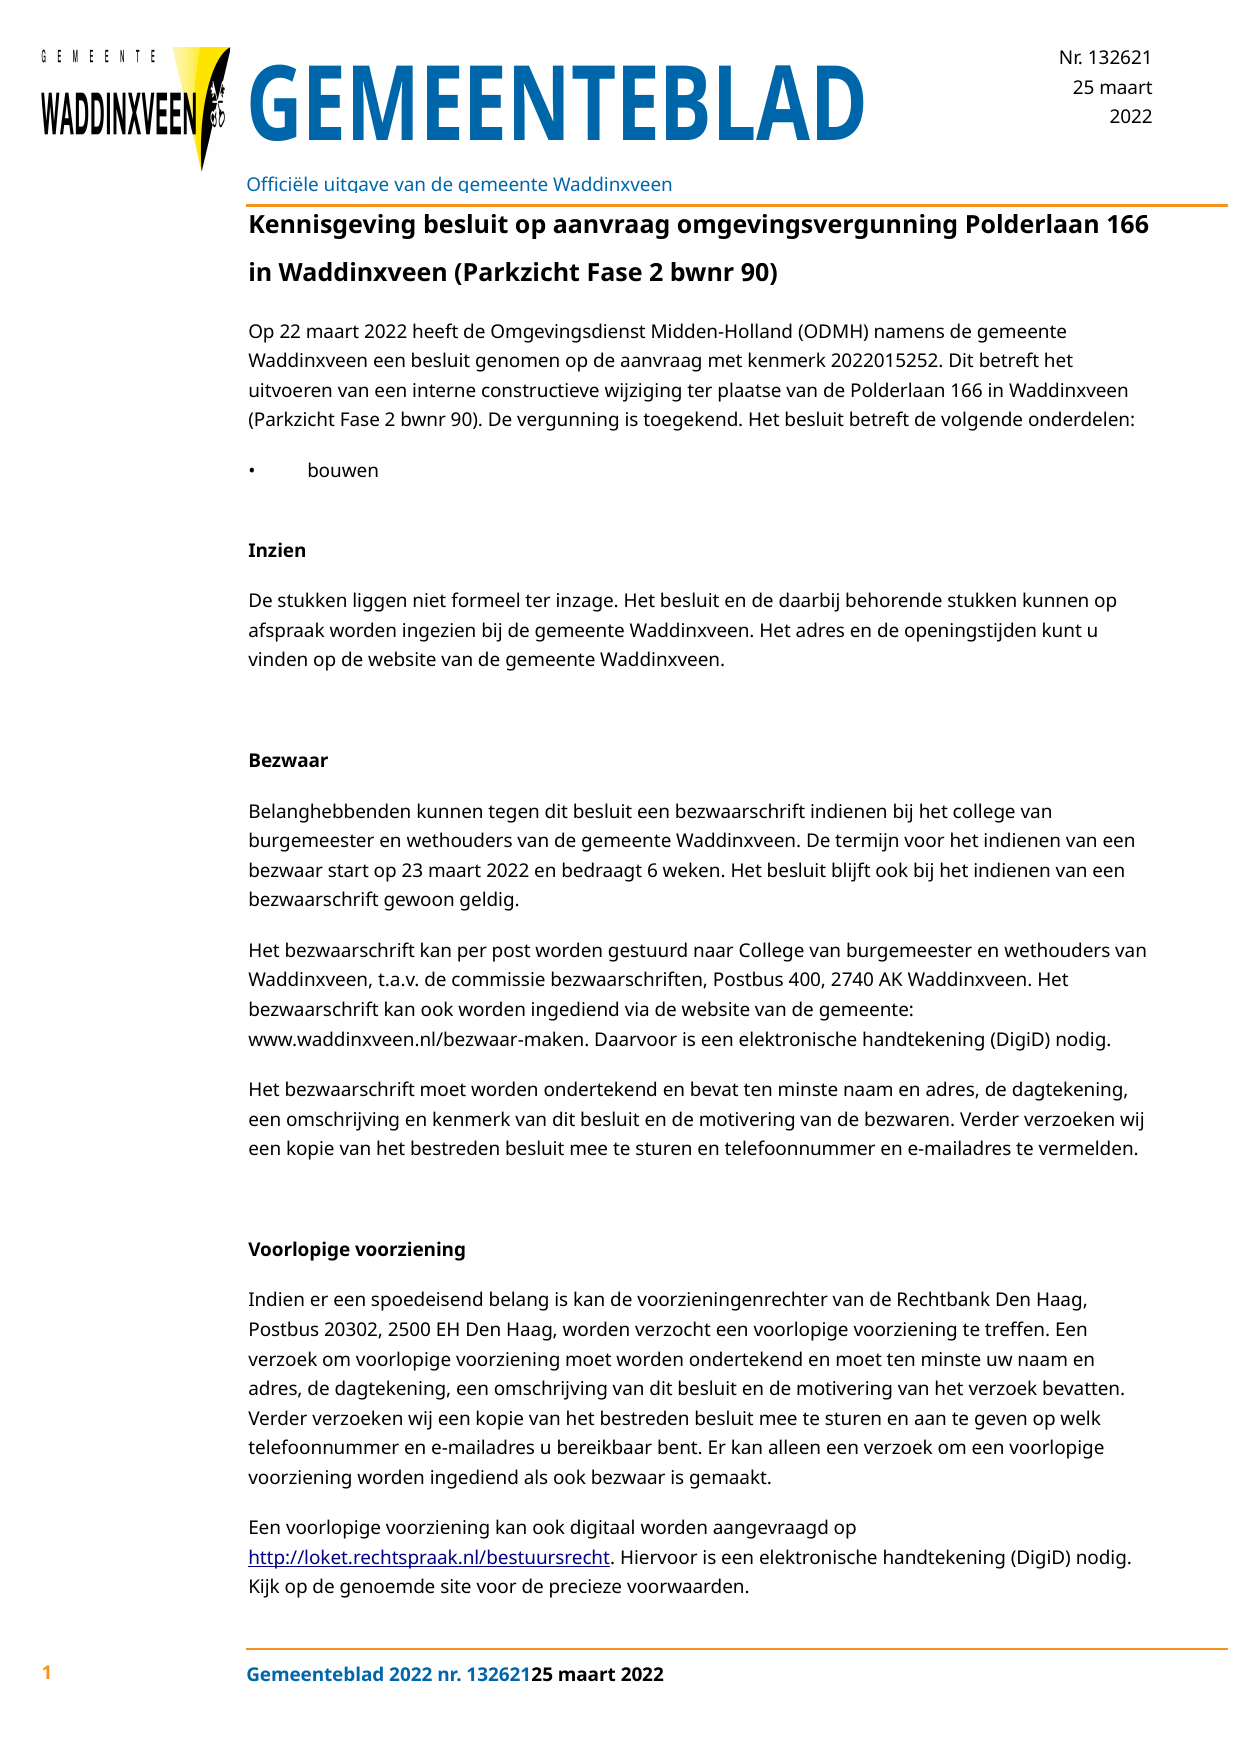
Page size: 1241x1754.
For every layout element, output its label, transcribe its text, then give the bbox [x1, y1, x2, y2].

text Inzien [248, 537, 1152, 563]
text Bezwaar [248, 747, 1152, 773]
text Kennisgeving besluit op aanvraag omgevingsvergunning Polderlaan 166 in Waddinxveen (Parkzicht Fase 2 bwnr 90) [248, 207, 1152, 288]
text Voorlopige voorziening [248, 1236, 1152, 1262]
list bouwen [248, 457, 1152, 483]
text Een voorlopige voorziening kan ook digitaal worden aangevraagd op http://loket.rechtspraak.nl/bestuursrecht. Hiervoor is een elektronische handtekening (DigiD) nodig. Kijk op de genoemde site voor de precieze voorwaarden. [248, 1514, 1152, 1599]
text Het bezwaarschrift kan per post worden gestuurd naar College van burgemeester en wethouders van Waddinxveen, t.a.v. de commissie bezwaarschriften, Postbus 400, 2740 AK Waddinxveen. Het bezwaarschrift kan ook worden ingediend via de website van de gemeente: www.waddinxveen.nl/bezwaar-maken. Daarvoor is een elektronische handtekening (DigiD) nodig. [248, 937, 1152, 1052]
text De stukken liggen niet formeel ter inzage. Het besluit en de daarbij behorende stukken kunnen op afspraak worden ingezien bij de gemeente Waddinxveen. Het adres en de openingstijden kunt u vinden op de website van de gemeente Waddinxveen. [248, 587, 1152, 672]
text Indien er een spoedeisend belang is kan de voorzieningenrechter van de Rechtbank Den Haag, Postbus 20302, 2500 EH Den Haag, worden verzocht een voorlopige voorziening te treffen. Een verzoek om voorlopige voorziening moet worden ondertekend en moet ten minste uw naam en adres, de dagtekening, een omschrijving van dit besluit en de motivering van het verzoek bevatten. Verder verzoeken wij een kopie van het bestreden besluit mee te sturen en aan te geven op welk telefoonnummer en e-mailadres u bereikbaar bent. Er kan alleen een verzoek om een voorlopige voorziening worden ingediend als ook bezwaar is gemaakt. [248, 1287, 1152, 1490]
text Het bezwaarschrift moet worden ondertekend en bevat ten minste naam en adres, de dagtekening, een omschrijving en kenmerk van dit besluit en de motivering van de bezwaren. Verder verzoeken wij een kopie van het bestreden besluit mee te sturen en telefoonnummer en e-mailadres te vermelden. [248, 1076, 1152, 1161]
text Op 22 maart 2022 heeft de Omgevingsdienst Midden-Holland (ODMH) namens de gemeente Waddinxveen een besluit genomen op de aanvraag met kenmerk 2022015252. Dit betreft het uitvoeren van een interne constructieve wijziging ter plaatse van de Polderlaan 166 in Waddinxveen (Parkzicht Fase 2 bwnr 90). De vergunning is toegekend. Het besluit betreft de volgende onderdelen: [248, 318, 1152, 432]
picture [41, 47, 231, 172]
text Belanghebbenden kunnen tegen dit besluit een bezwaarschrift indienen bij het college van burgemeester en wethouders van de gemeente Waddinxveen. De termijn voor het indienen van een bezwaar start op 23 maart 2022 en bedraagt 6 weken. Het besluit blijft ook bij het indienen van een bezwaarschrift gewoon geldig. [248, 798, 1152, 912]
